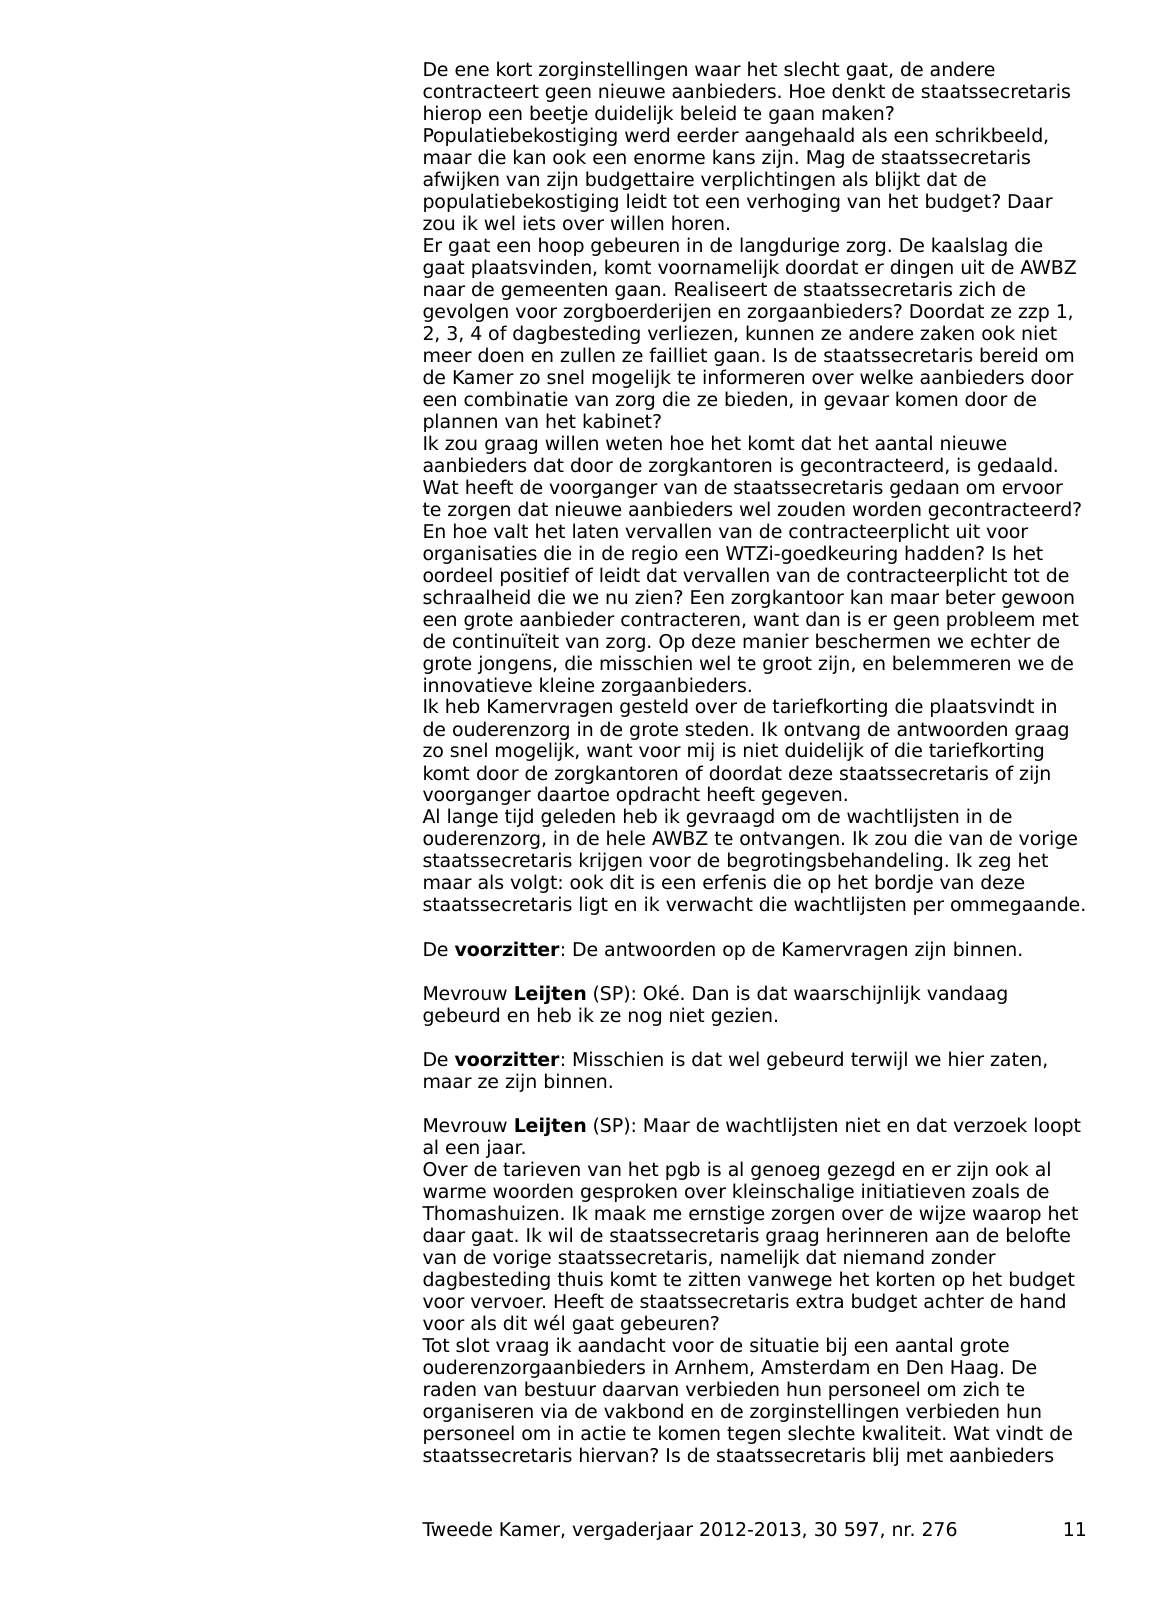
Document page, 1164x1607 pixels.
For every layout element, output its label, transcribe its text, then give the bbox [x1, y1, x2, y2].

text Ik zou graag willen weten hoe het komt dat het aantal nieuwe aanbieders dat door de zorgkantoren is gecontracteerd, is gedaald. Wat heeft de voorganger van de staatssecretaris gedaan om ervoor te zorgen dat nieuwe aanbieders wel zouden worden gecontracteerd? En hoe valt het laten vervallen van de contracteerplicht uit voor organisaties die in de regio een WTZi-goedkeuring hadden? Is het oordeel positief of leidt dat vervallen van de contracteerplicht tot de schraalheid die we nu zien? Een zorgkantoor kan maar beter gewoon een grote aanbieder contracteren, want dan is er geen probleem met de continuïteit van zorg. Op deze manier beschermen we echter de grote jongens, die misschien wel te groot zijn, en belemmeren we de innovatieve kleine zorgaanbieders. [422, 433, 1087, 696]
text Over de tarieven van het pgb is al genoeg gezegd en er zijn ook al warme woorden gesproken over kleinschalige initiatieven zoals de Thomashuizen. Ik maak me ernstige zorgen over de wijze waarop het daar gaat. Ik wil de staatssecretaris graag herinneren aan de belofte van de vorige staatssecretaris, namelijk dat niemand zonder dagbesteding thuis komt te zitten vanwege het korten op het budget voor vervoer. Heeft de staatssecretaris extra budget achter de hand voor als dit wél gaat gebeuren? [422, 1159, 1087, 1335]
text Mevrouw Leijten (SP): Maar de wachtlijsten niet en dat verzoek loopt al een jaar. [422, 1115, 1087, 1159]
text De voorzitter: Misschien is dat wel gebeurd terwijl we hier zaten, maar ze zijn binnen. [422, 1049, 1087, 1093]
text De ene kort zorginstellingen waar het slecht gaat, de andere contracteert geen nieuwe aanbieders. Hoe denkt de staatssecretaris hierop een beetje duidelijk beleid te gaan maken? [422, 59, 1087, 125]
text Tot slot vraag ik aandacht voor de situatie bij een aantal grote ouderenzorgaanbieders in Arnhem, Amsterdam en Den Haag. De raden van bestuur daarvan verbieden hun personeel om zich te organiseren via de vakbond en de zorginstellingen verbieden hun personeel om in actie te komen tegen slechte kwaliteit. Wat vindt de staatssecretaris hiervan? Is de staatssecretaris blij met aanbieders [422, 1335, 1087, 1467]
text Er gaat een hoop gebeuren in de langdurige zorg. De kaalslag die gaat plaatsvinden, komt voornamelijk doordat er dingen uit de AWBZ naar de gemeenten gaan. Realiseert de staatssecretaris zich de gevolgen voor zorgboerderijen en zorgaanbieders? Doordat ze zzp 1, 2, 3, 4 of dagbesteding verliezen, kunnen ze andere zaken ook niet meer doen en zullen ze failliet gaan. Is de staatssecretaris bereid om de Kamer zo snel mogelijk te informeren over welke aanbieders door een combinatie van zorg die ze bieden, in gevaar komen door de plannen van het kabinet? [422, 235, 1087, 433]
text Mevrouw Leijten (SP): Oké. Dan is dat waarschijnlijk vandaag gebeurd en heb ik ze nog niet gezien. [422, 983, 1087, 1027]
text Ik heb Kamervragen gesteld over de tariefkorting die plaatsvindt in de ouderenzorg in de grote steden. Ik ontvang de antwoorden graag zo snel mogelijk, want voor mij is niet duidelijk of die tariefkorting komt door de zorgkantoren of doordat deze staatssecretaris of zijn voorganger daartoe opdracht heeft gegeven. [422, 696, 1087, 806]
text Populatiebekostiging werd eerder aangehaald als een schrikbeeld, maar die kan ook een enorme kans zijn. Mag de staatssecretaris afwijken van zijn budgettaire verplichtingen als blijkt dat de populatiebekostiging leidt tot een verhoging van het budget? Daar zou ik wel iets over willen horen. [422, 125, 1087, 235]
text Al lange tijd geleden heb ik gevraagd om de wachtlijsten in de ouderenzorg, in de hele AWBZ te ontvangen. Ik zou die van de vorige staatssecretaris krijgen voor de begrotingsbehandeling. Ik zeg het maar als volgt: ook dit is een erfenis die op het bordje van deze staatssecretaris ligt en ik verwacht die wachtlijsten per ommegaande. [422, 806, 1087, 916]
text De voorzitter: De antwoorden op de Kamervragen zijn binnen. [422, 938, 1087, 960]
